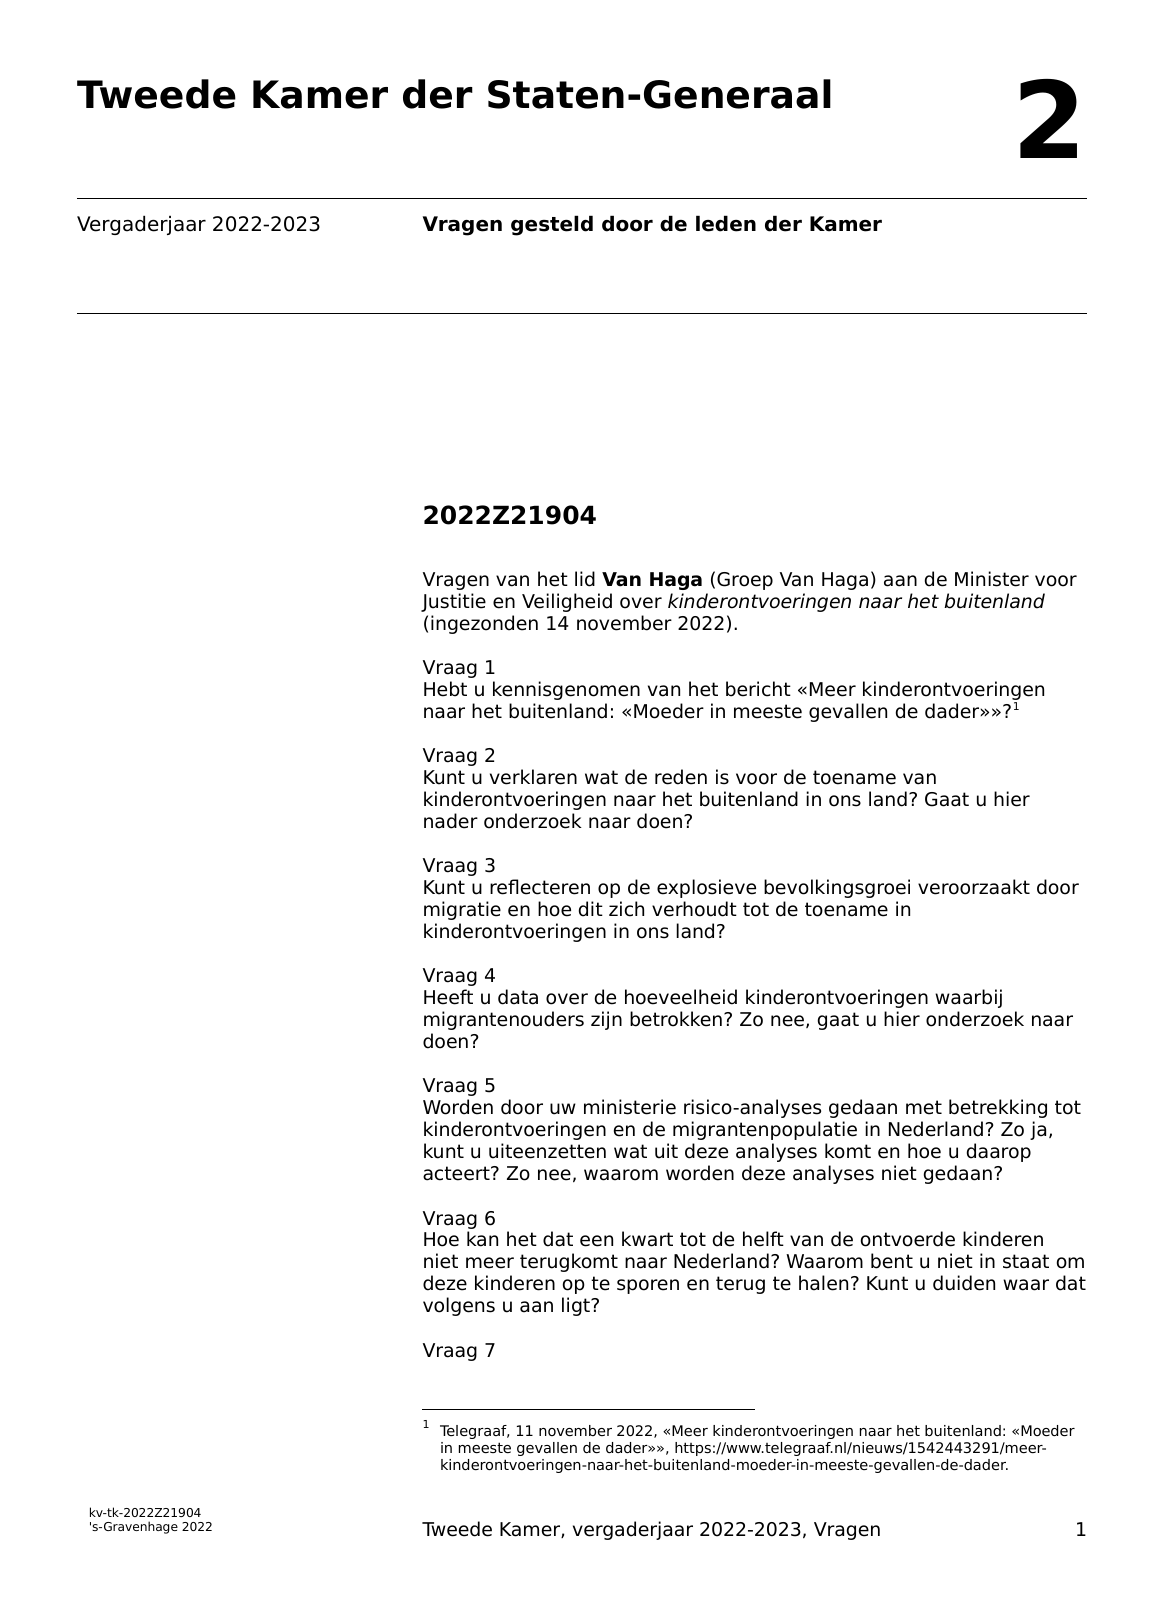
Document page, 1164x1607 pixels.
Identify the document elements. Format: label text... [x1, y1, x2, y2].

text Vraag 6 [422, 1207, 1087, 1229]
text Hebt u kennisgenomen van het bericht «Meer kinderontvoeringen naar het buitenland: «Moeder in meeste gevallen de dader»»? [422, 679, 1087, 723]
table_cell Vergaderjaar 2022-2023 [77, 199, 422, 313]
text Hoe kan het dat een kwart tot de helft van de ontvoerde kinderen niet meer terugkomt naar Nederland? Waarom bent u niet in staat om deze kinderen op te sporen en terug te halen? Kunt u duiden waar dat volgens u aan ligt? [422, 1229, 1087, 1317]
text Vraag 4 [422, 965, 1087, 987]
text Kunt u reflecteren op de explosieve bevolkingsgroei veroorzaakt door migratie en hoe dit zich verhoudt tot de toename in kinderontvoeringen in ons land? [422, 877, 1087, 943]
text Vraag 2 [422, 745, 1087, 767]
text Vraag 3 [422, 855, 1087, 877]
text Vraag 1 [422, 657, 1087, 679]
text Vraag 7 [422, 1339, 1087, 1361]
text Worden door uw ministerie risico-analyses gedaan met betrekking tot kinderontvoeringen en de migrantenpopulatie in Nederland? Zo ja, kunt u uiteenzetten wat uit deze analyses komt en hoe u daarop acteert? Zo nee, waarom worden deze analyses niet gedaan? [422, 1097, 1087, 1185]
text 2022Z21904 [422, 501, 1087, 531]
text Telegraaf, 11 november 2022, «Meer kinderontvoeringen naar het buitenland: «Moeder in meeste gevallen de dader»», https://www.telegraaf.nl/nieuws/1542443291/meer-kinderontvoeringen-naar-het-buitenland-moeder-in-meeste-gevallen-de-dader. [422, 1418, 1087, 1474]
table_header Tweede Kamer der Staten-Generaal [77, 59, 886, 198]
text Kunt u verklaren wat de reden is voor de toename van kinderontvoeringen naar het buitenland in ons land? Gaat u hier nader onderzoek naar doen? [422, 767, 1087, 833]
text Vraag 5 [422, 1075, 1087, 1097]
table_header 2 [886, 59, 1087, 198]
text Vragen van het lid Van Haga (Groep Van Haga) aan de Minister voor Justitie en Veiligheid over kinderontvoeringen naar het buitenland (ingezonden 14 november 2022). [422, 569, 1087, 635]
text 's-Gravenhage 2022 [88, 1520, 323, 1534]
table_cell Vragen gesteld door de leden der Kamer [422, 199, 1087, 313]
text kv-tk-2022Z21904 [88, 1506, 323, 1520]
text Heeft u data over de hoeveelheid kinderontvoeringen waarbij migrantenouders zijn betrokken? Zo nee, gaat u hier onderzoek naar doen? [422, 987, 1087, 1053]
